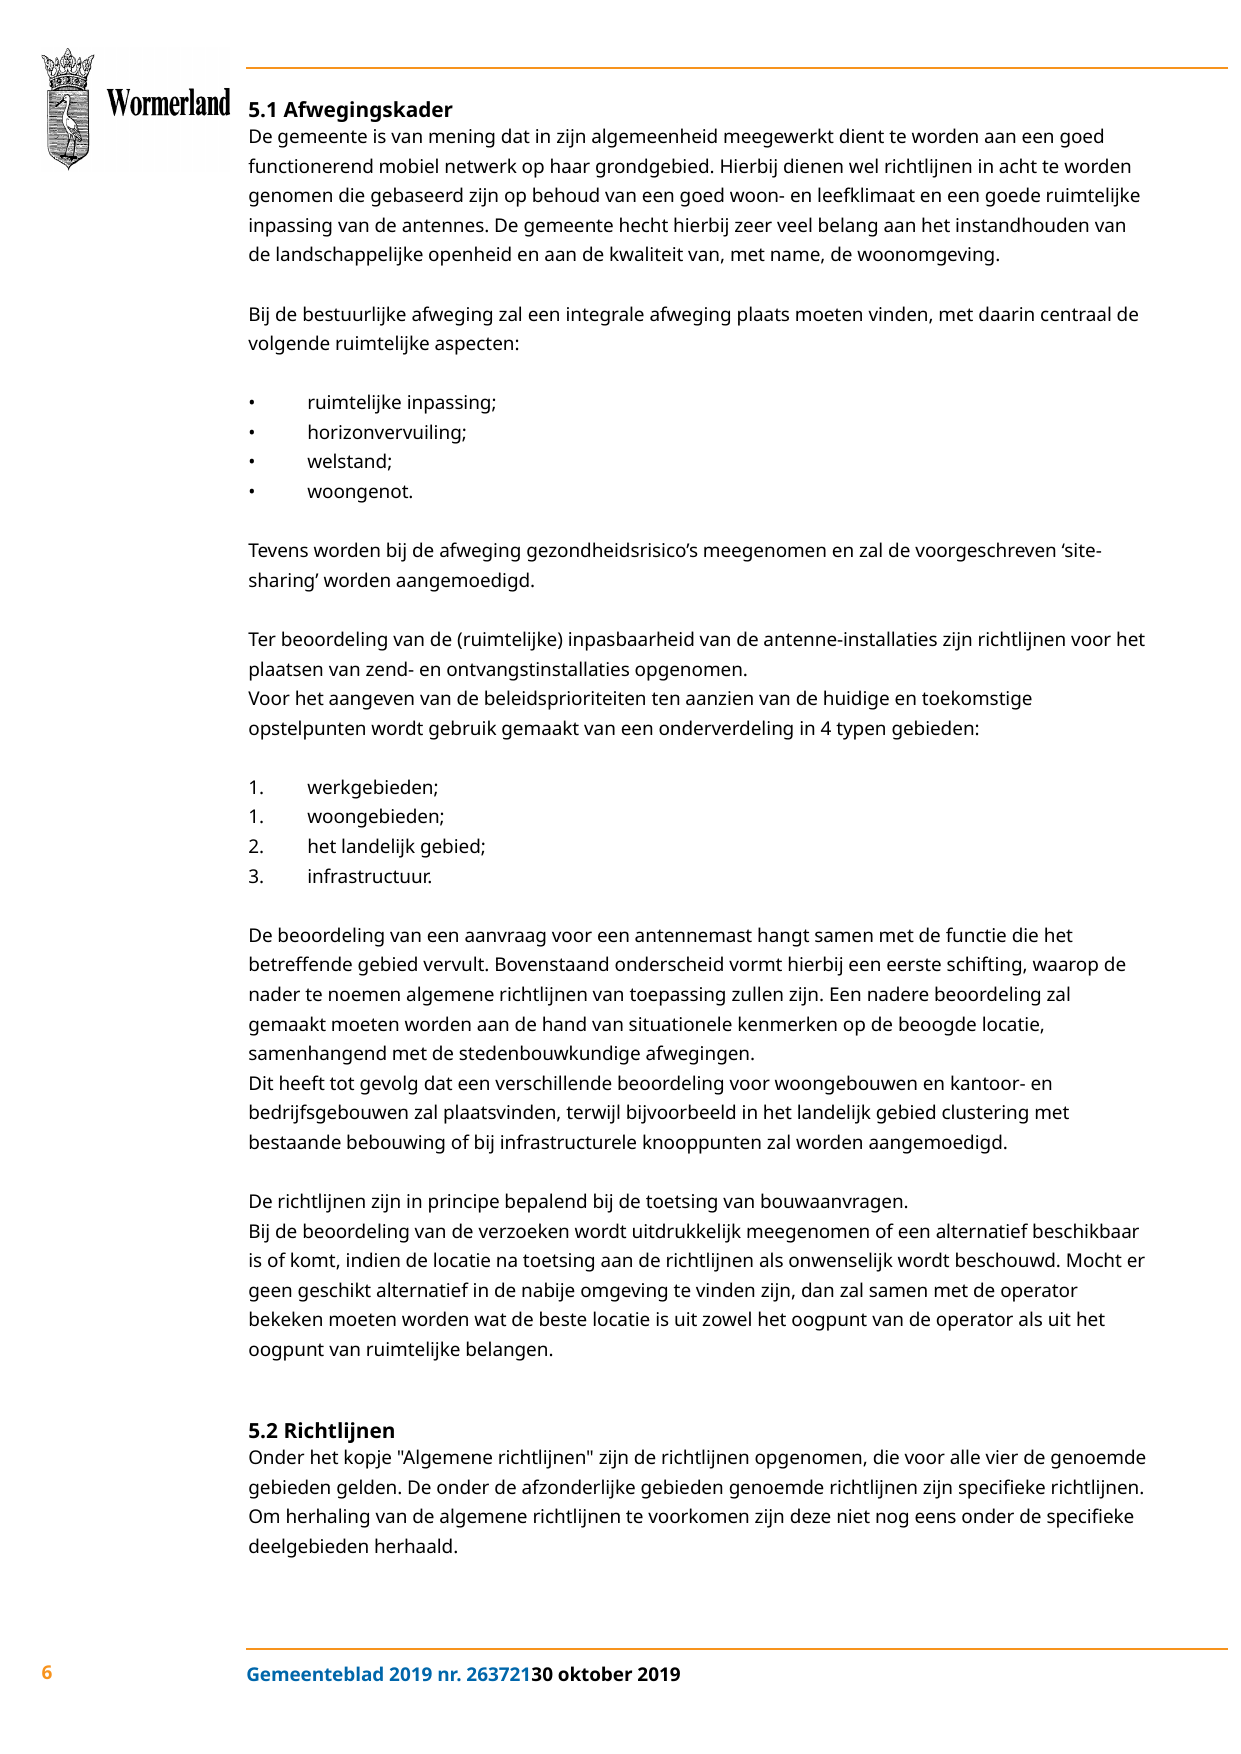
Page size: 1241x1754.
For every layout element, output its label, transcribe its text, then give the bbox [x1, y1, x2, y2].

list woongebieden; [248, 804, 1152, 829]
text 5.1 Afwegingskader [248, 95, 1152, 123]
text De gemeente is van mening dat in zijn algemeenheid meegewerkt dient te worden aan een goed functionerend mobiel netwerk op haar grondgebied. Hierbij dienen wel richtlijnen in acht te worden genomen die gebaseerd zijn op behoud van een goed woon- en leefklimaat en een goede ruimtelijke inpassing van de antennes. De gemeente hecht hierbij zeer veel belang aan het instandhouden van de landschappelijke openheid en aan de kwaliteit van, met name, de woonomgeving. [248, 123, 1152, 267]
text Tevens worden bij de afweging gezondheidsrisico’s meegenomen en zal de voorgeschreven ‘site-sharing’ worden aangemoedigd. [248, 537, 1152, 593]
text De beoordeling van een aanvraag voor een antennemast hangt samen met de functie die het betreffende gebied vervult. Bovenstaand onderscheid vormt hierbij een eerste schifting, waarop de nader te noemen algemene richtlijnen van toepassing zullen zijn. Een nadere beoordeling zal gemaakt moeten worden aan de hand van situationele kenmerken op de beoogde locatie, samenhangend met de stedenbouwkundige afwegingen. [248, 922, 1152, 1066]
list welstand; [248, 449, 1152, 474]
list ruimtelijke inpassing; [248, 389, 1152, 415]
text 5.2 Richtlijnen [248, 1416, 1152, 1444]
text Bij de beoordeling van de verzoeken wordt uitdrukkelijk meegenomen of een alternatief beschikbaar is of komt, indien de locatie na toetsing aan de richtlijnen als onwenselijk wordt beschouwd. Mocht er geen geschikt alternatief in de nabije omgeving te vinden zijn, dan zal samen met de operator bekeken moeten worden wat de beste locatie is uit zowel het oogpunt van de operator als uit het oogpunt van ruimtelijke belangen. [248, 1218, 1152, 1362]
text Ter beoordeling van de (ruimtelijke) inpasbaarheid van de antenne-installaties zijn richtlijnen voor het plaatsen van zend- en ontvangstinstallaties opgenomen. [248, 626, 1152, 681]
list infrastructuur. [248, 863, 1152, 888]
text Dit heeft tot gevolg dat een verschillende beoordeling voor woongebouwen en kantoor- en bedrijfsgebouwen zal plaatsvinden, terwijl bijvoorbeeld in het landelijk gebied clustering met bestaande bebouwing of bij infrastructurele knooppunten zal worden aangemoedigd. [248, 1070, 1152, 1155]
list horizonvervuiling; [248, 419, 1152, 445]
list het landelijk gebied; [248, 833, 1152, 859]
text Onder het kopje "Algemene richtlijnen" zijn de richtlijnen opgenomen, die voor alle vier de genoemde gebieden gelden. De onder de afzonderlijke gebieden genoemde richtlijnen zijn specifieke richtlijnen. Om herhaling van de algemene richtlijnen te voorkomen zijn deze niet nog eens onder de specifieke deelgebieden herhaald. [248, 1444, 1152, 1559]
text Voor het aangeven van de beleidsprioriteiten ten aanzien van de huidige en toekomstige opstelpunten wordt gebruik gemaakt van een onderverdeling in 4 typen gebieden: [248, 685, 1152, 741]
list werkgebieden; [248, 774, 1152, 800]
list woongenot. [248, 478, 1152, 504]
picture [41, 47, 231, 172]
text Bij de bestuurlijke afweging zal een integrale afweging plaats moeten vinden, met daarin centraal de volgende ruimtelijke aspecten: [248, 301, 1152, 356]
text De richtlijnen zijn in principe bepalend bij de toetsing van bouwaanvragen. [248, 1188, 1152, 1214]
